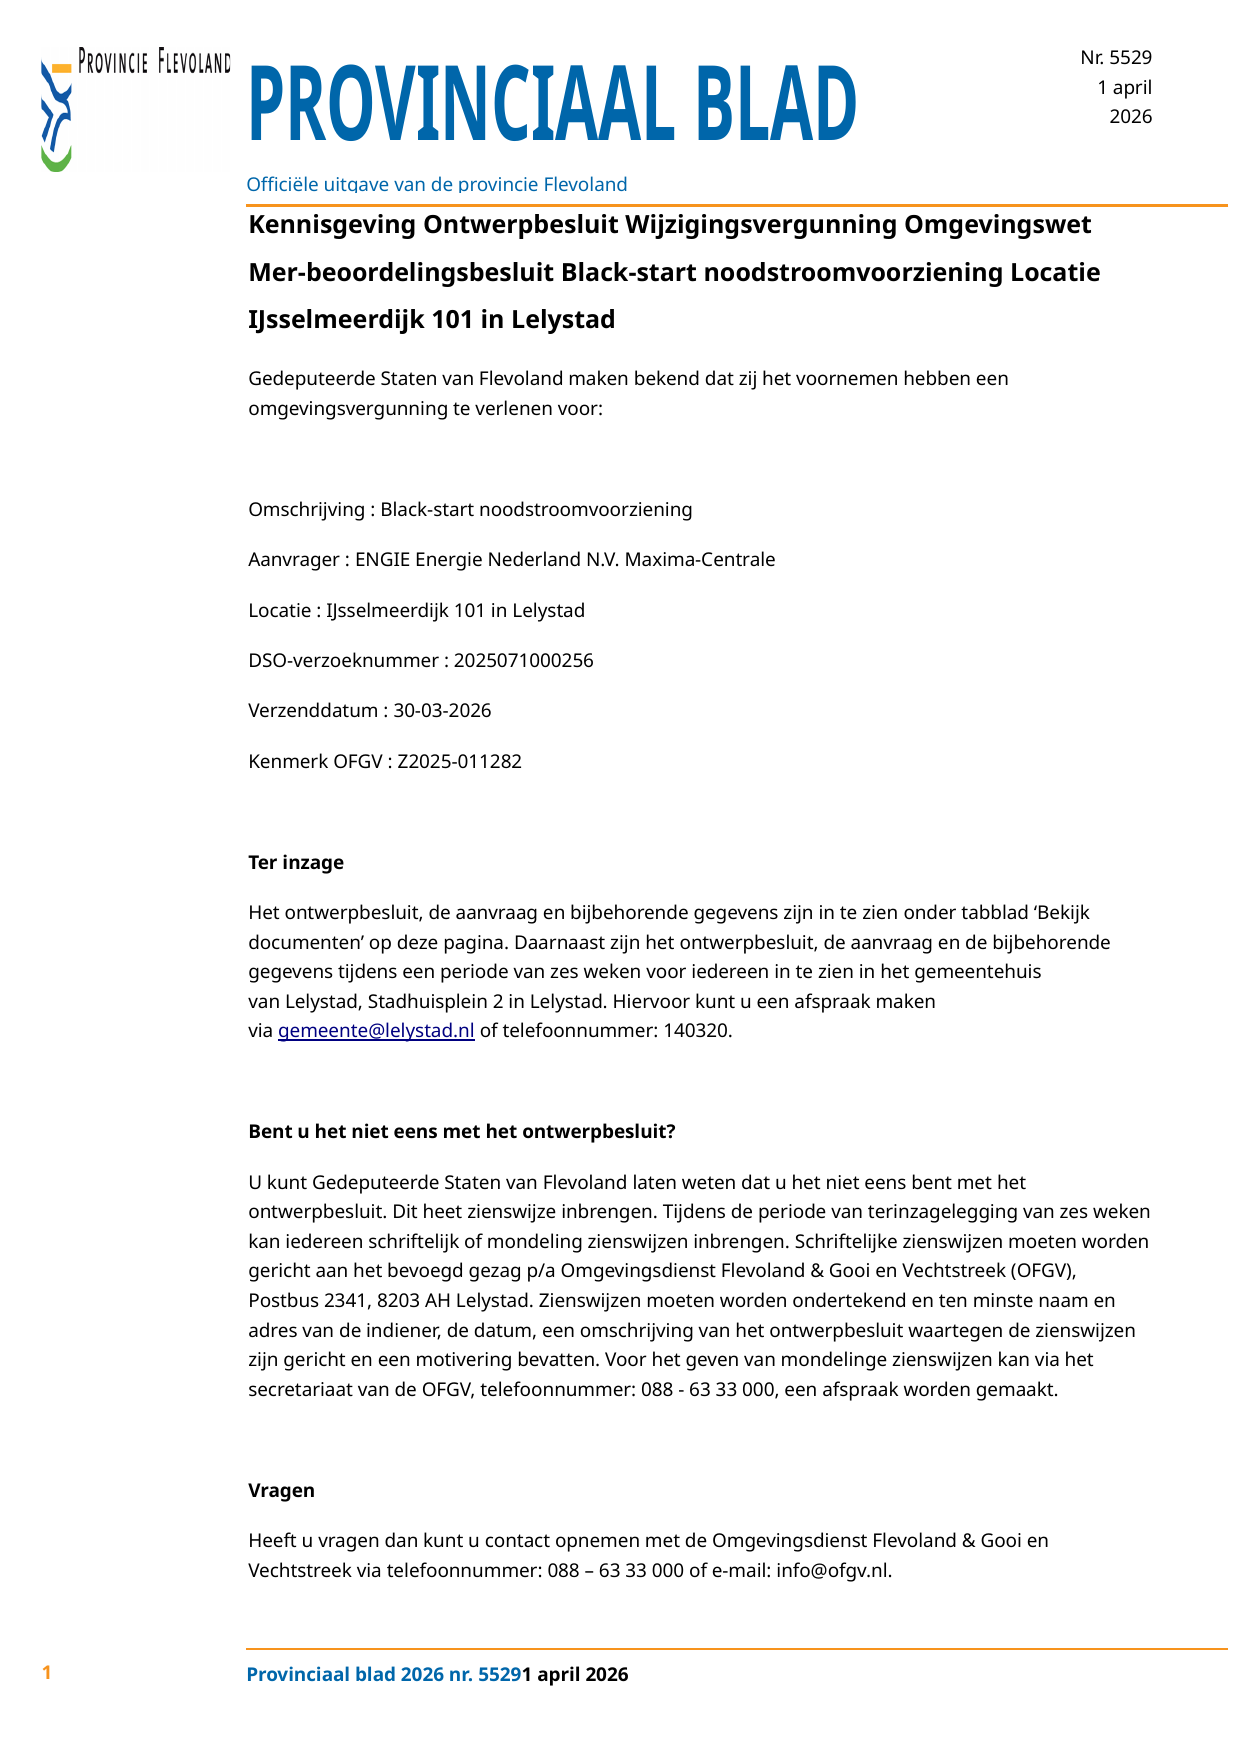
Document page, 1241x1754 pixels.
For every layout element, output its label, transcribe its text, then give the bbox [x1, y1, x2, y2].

text Gedeputeerde Staten van Flevoland maken bekend dat zij het voornemen hebben een omgevingsvergunning te verlenen voor: [248, 366, 1152, 421]
text Locatie : IJsselmeerdijk 101 in Lelystad [248, 597, 1152, 622]
text Het ontwerpbesluit, de aanvraag en bijbehorende gegevens zijn in te zien onder tabblad ‘Bekijk documenten’ op deze pagina. Daarnaast zijn het ontwerpbesluit, de aanvraag en de bijbehorende gegevens tijdens een periode van zes weken voor iedereen in te zien in het gemeentehuis van Lelystad, Stadhuisplein 2 in Lelystad. Hiervoor kunt u een afspraak maken via gemeente@lelystad.nl of telefoonnummer: 140320. [248, 899, 1152, 1043]
text Ter inzage [248, 849, 1152, 874]
picture [41, 47, 231, 172]
text DSO-verzoeknummer : 2025071000256 [248, 647, 1152, 673]
text Aanvrager : ENGIE Energie Nederland N.V. Maxima-Centrale [248, 546, 1152, 572]
text U kunt Gedeputeerde Staten van Flevoland laten weten dat u het niet eens bent met het ontwerpbesluit. Dit heet zienswijze inbrengen. Tijdens de periode van terinzagelegging van zes weken kan iedereen schriftelijk of mondeling zienswijzen inbrengen. Schriftelijke zienswijzen moeten worden gericht aan het bevoegd gezag p/a Omgevingsdienst Flevoland & Gooi en Vechtstreek (OFGV), Postbus 2341, 8203 AH Lelystad. Zienswijzen moeten worden ondertekend en ten minste naam en adres van de indiener, de datum, een omschrijving van het ontwerpbesluit waartegen de zienswijzen zijn gericht en een motivering bevatten. Voor het geven van mondelinge zienswijzen kan via het secretariaat van de OFGV, telefoonnummer: 088 - 63 33 000, een afspraak worden gemaakt. [248, 1169, 1152, 1402]
text Vragen [248, 1477, 1152, 1502]
text Omschrijving : Black-start noodstroomvoorziening [248, 496, 1152, 522]
text Kennisgeving Ontwerpbesluit Wijzigingsvergunning Omgevingswet Mer-beoordelingsbesluit Black-start noodstroomvoorziening Locatie IJsselmeerdijk 101 in Lelystad [248, 207, 1152, 336]
text Bent u het niet eens met het ontwerpbesluit? [248, 1118, 1152, 1144]
text Verzenddatum : 30-03-2026 [248, 698, 1152, 723]
text Heeft u vragen dan kunt u contact opnemen met de Omgevingsdienst Flevoland & Gooi en Vechtstreek via telefoonnummer: 088 – 63 33 000 of e-mail: info@ofgv.nl. [248, 1527, 1152, 1582]
text Kenmerk OFGV : Z2025-011282 [248, 748, 1152, 774]
